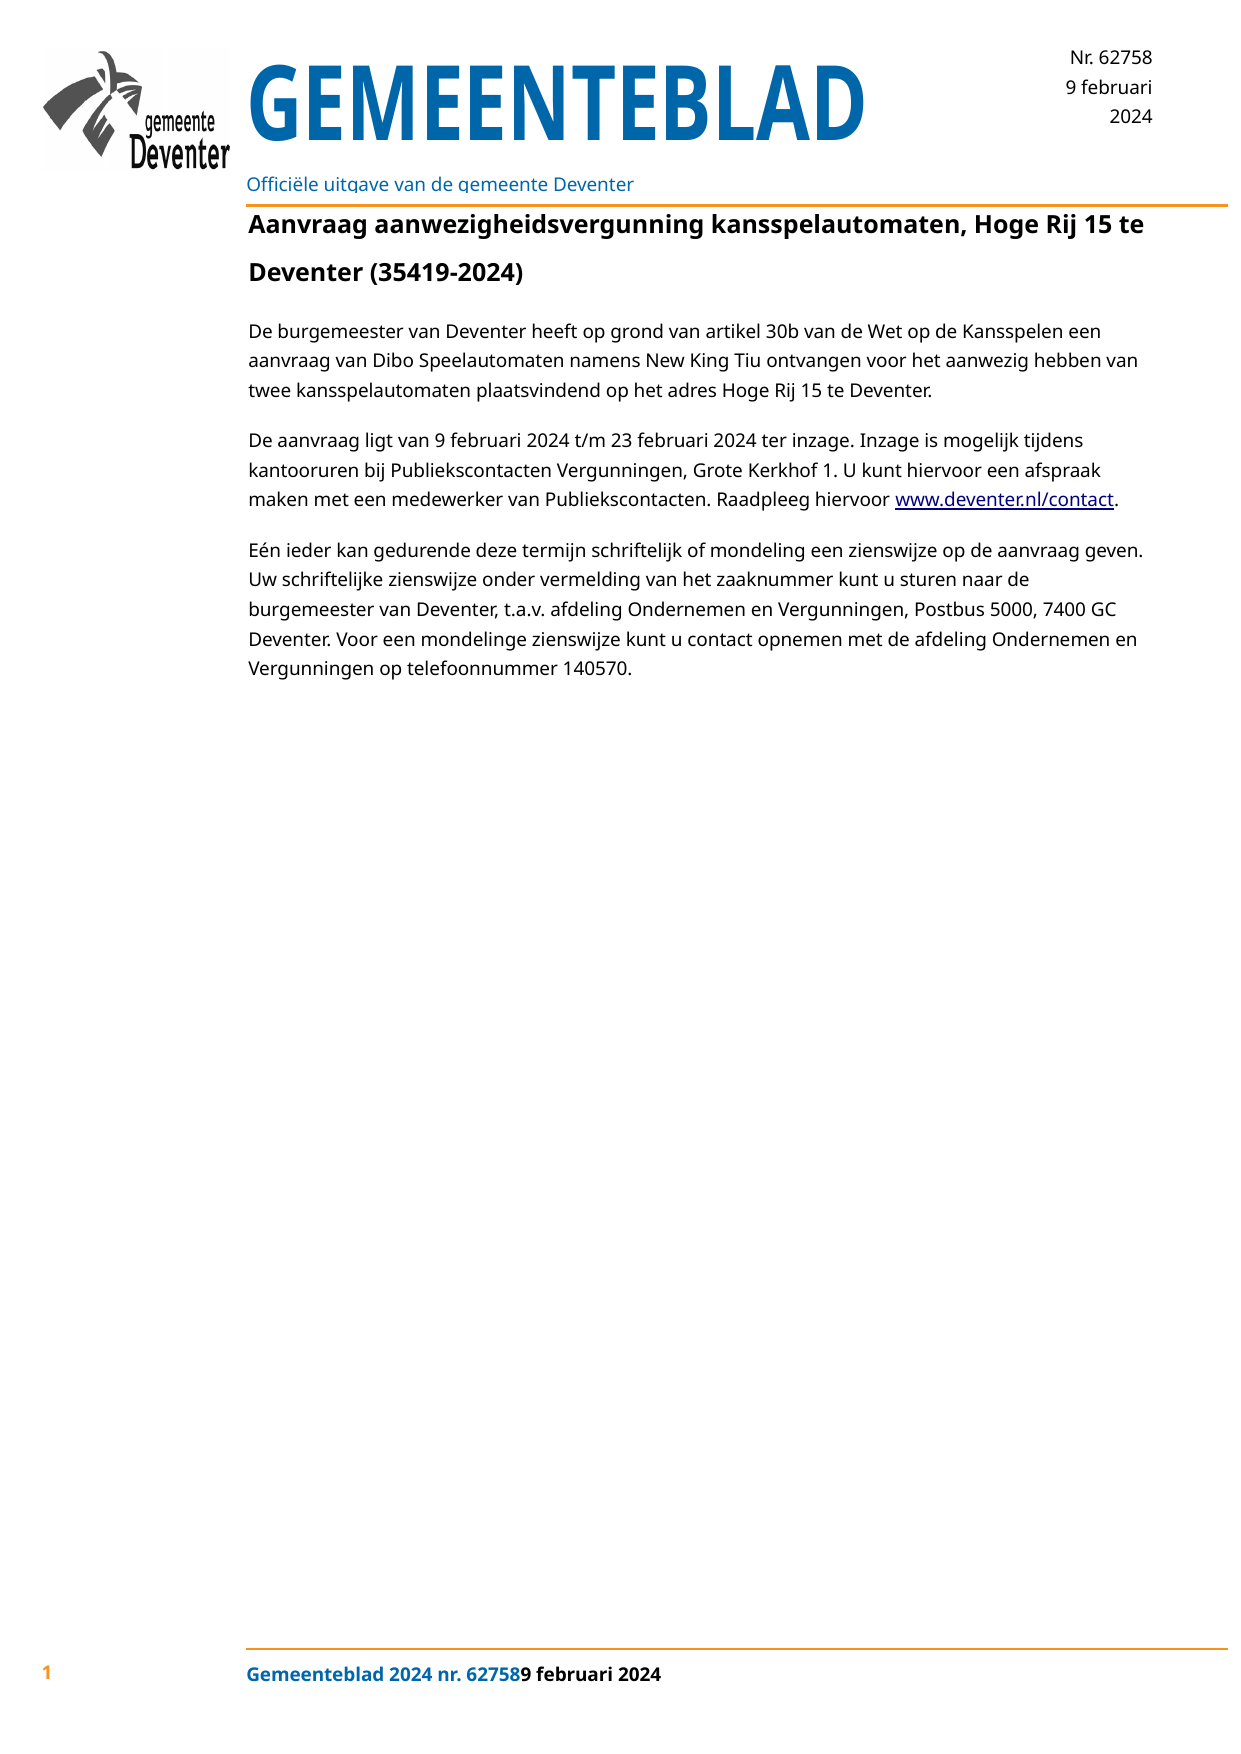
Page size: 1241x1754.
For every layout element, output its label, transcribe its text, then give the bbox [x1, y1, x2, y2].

text De burgemeester van Deventer heeft op grond van artikel 30b van de Wet op de Kansspelen een aanvraag van Dibo Speelautomaten namens New King Tiu ontvangen voor het aanwezig hebben van twee kansspelautomaten plaatsvindend op het adres Hoge Rij 15 te Deventer. [248, 318, 1152, 403]
text De aanvraag ligt van 9 februari 2024 t/m 23 februari 2024 ter inzage. Inzage is mogelijk tijdens kantooruren bij Publiekscontacten Vergunningen, Grote Kerkhof 1. U kunt hiervoor een afspraak maken met een medewerker van Publiekscontacten. Raadpleeg hiervoor www.deventer.nl/contact. [248, 427, 1152, 512]
text Eén ieder kan gedurende deze termijn schriftelijk of mondeling een zienswijze op de aanvraag geven. Uw schriftelijke zienswijze onder vermelding van het zaaknummer kunt u sturen naar de burgemeester van Deventer, t.a.v. afdeling Ondernemen en Vergunningen, Postbus 5000, 7400 GC Deventer. Voor een mondelinge zienswijze kunt u contact opnemen met de afdeling Ondernemen en Vergunningen op telefoonnummer 140570. [248, 537, 1152, 681]
text Aanvraag aanwezigheidsvergunning kansspelautomaten, Hoge Rij 15 te Deventer (35419-2024) [248, 207, 1152, 288]
picture [41, 47, 231, 172]
